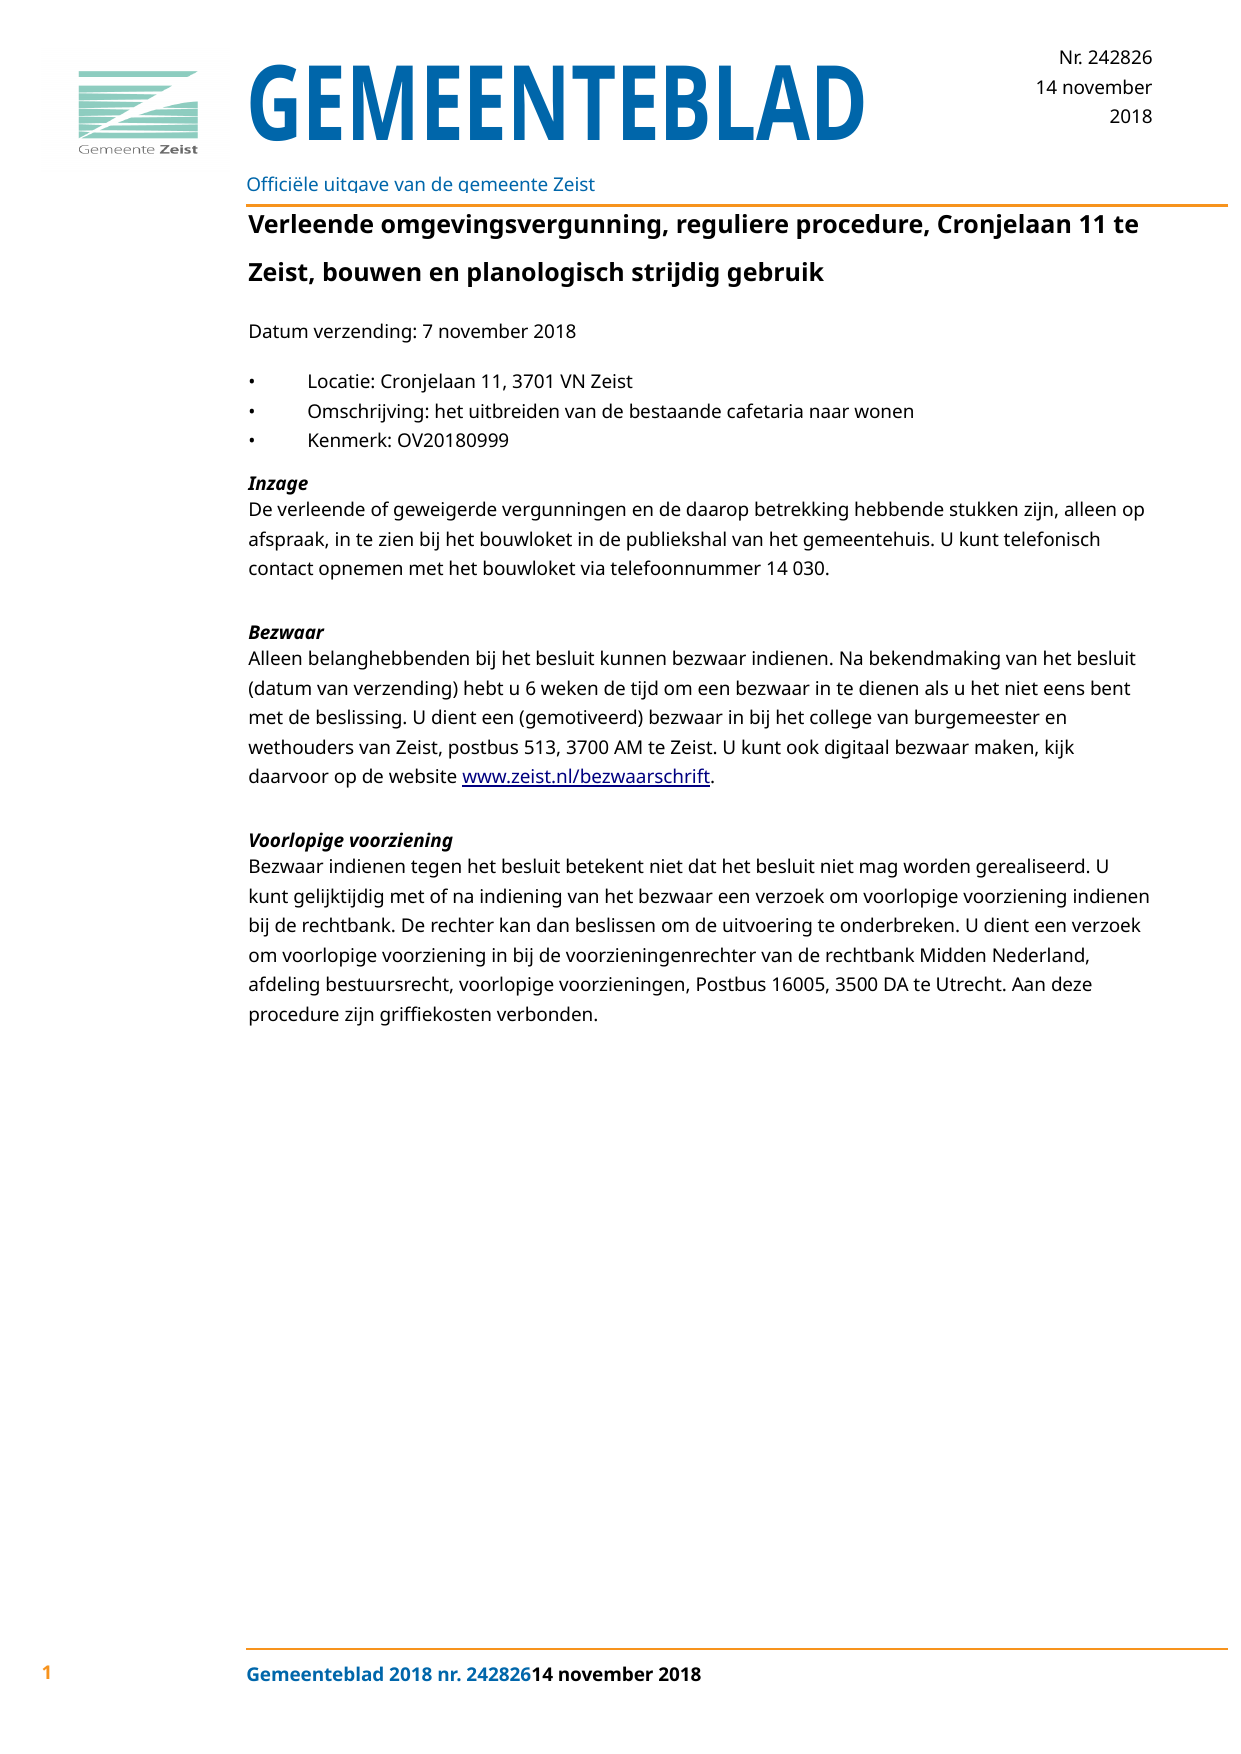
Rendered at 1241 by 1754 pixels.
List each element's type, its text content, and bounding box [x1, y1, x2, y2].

text De verleende of geweigerde vergunningen en de daarop betrekking hebbende stukken zijn, alleen op afspraak, in te zien bij het bouwloket in de publiekshal van het gemeentehuis. U kunt telefonisch contact opnemen met het bouwloket via telefoonnummer 14 030. [248, 496, 1152, 581]
picture [41, 47, 231, 172]
list Omschrijving: het uitbreiden van de bestaande cafetaria naar wonen [248, 398, 1152, 424]
text Datum verzending: 7 november 2018 [248, 318, 1152, 344]
text Inzage [248, 471, 1152, 496]
text Voorlopige voorziening [248, 827, 1152, 853]
text Bezwaar [248, 619, 1152, 645]
text Bezwaar indienen tegen het besluit betekent niet dat het besluit niet mag worden gerealiseerd. U kunt gelijktijdig met of na indiening van het bezwaar een verzoek om voorlopige voorziening indienen bij de rechtbank. De rechter kan dan beslissen om de uitvoering te onderbreken. U dient een verzoek om voorlopige voorziening in bij de voorzieningenrechter van de rechtbank Midden Nederland, afdeling bestuursrecht, voorlopige voorzieningen, Postbus 16005, 3500 DA te Utrecht. Aan deze procedure zijn griffiekosten verbonden. [248, 853, 1152, 1027]
list Locatie: Cronjelaan 11, 3701 VN Zeist [248, 368, 1152, 394]
list Kenmerk: OV20180999 [248, 427, 1152, 453]
text Alleen belanghebbenden bij het besluit kunnen bezwaar indienen. Na bekendmaking van het besluit (datum van verzending) hebt u 6 weken de tijd om een bezwaar in te dienen als u het niet eens bent met de beslissing. U dient een (gemotiveerd) bezwaar in bij het college van burgemeester en wethouders van Zeist, postbus 513, 3700 AM te Zeist. U kunt ook digitaal bezwaar maken, kijk daarvoor op de website www.zeist.nl/bezwaarschrift. [248, 645, 1152, 789]
text Verleende omgevingsvergunning, reguliere procedure, Cronjelaan 11 te Zeist, bouwen en planologisch strijdig gebruik [248, 207, 1152, 288]
